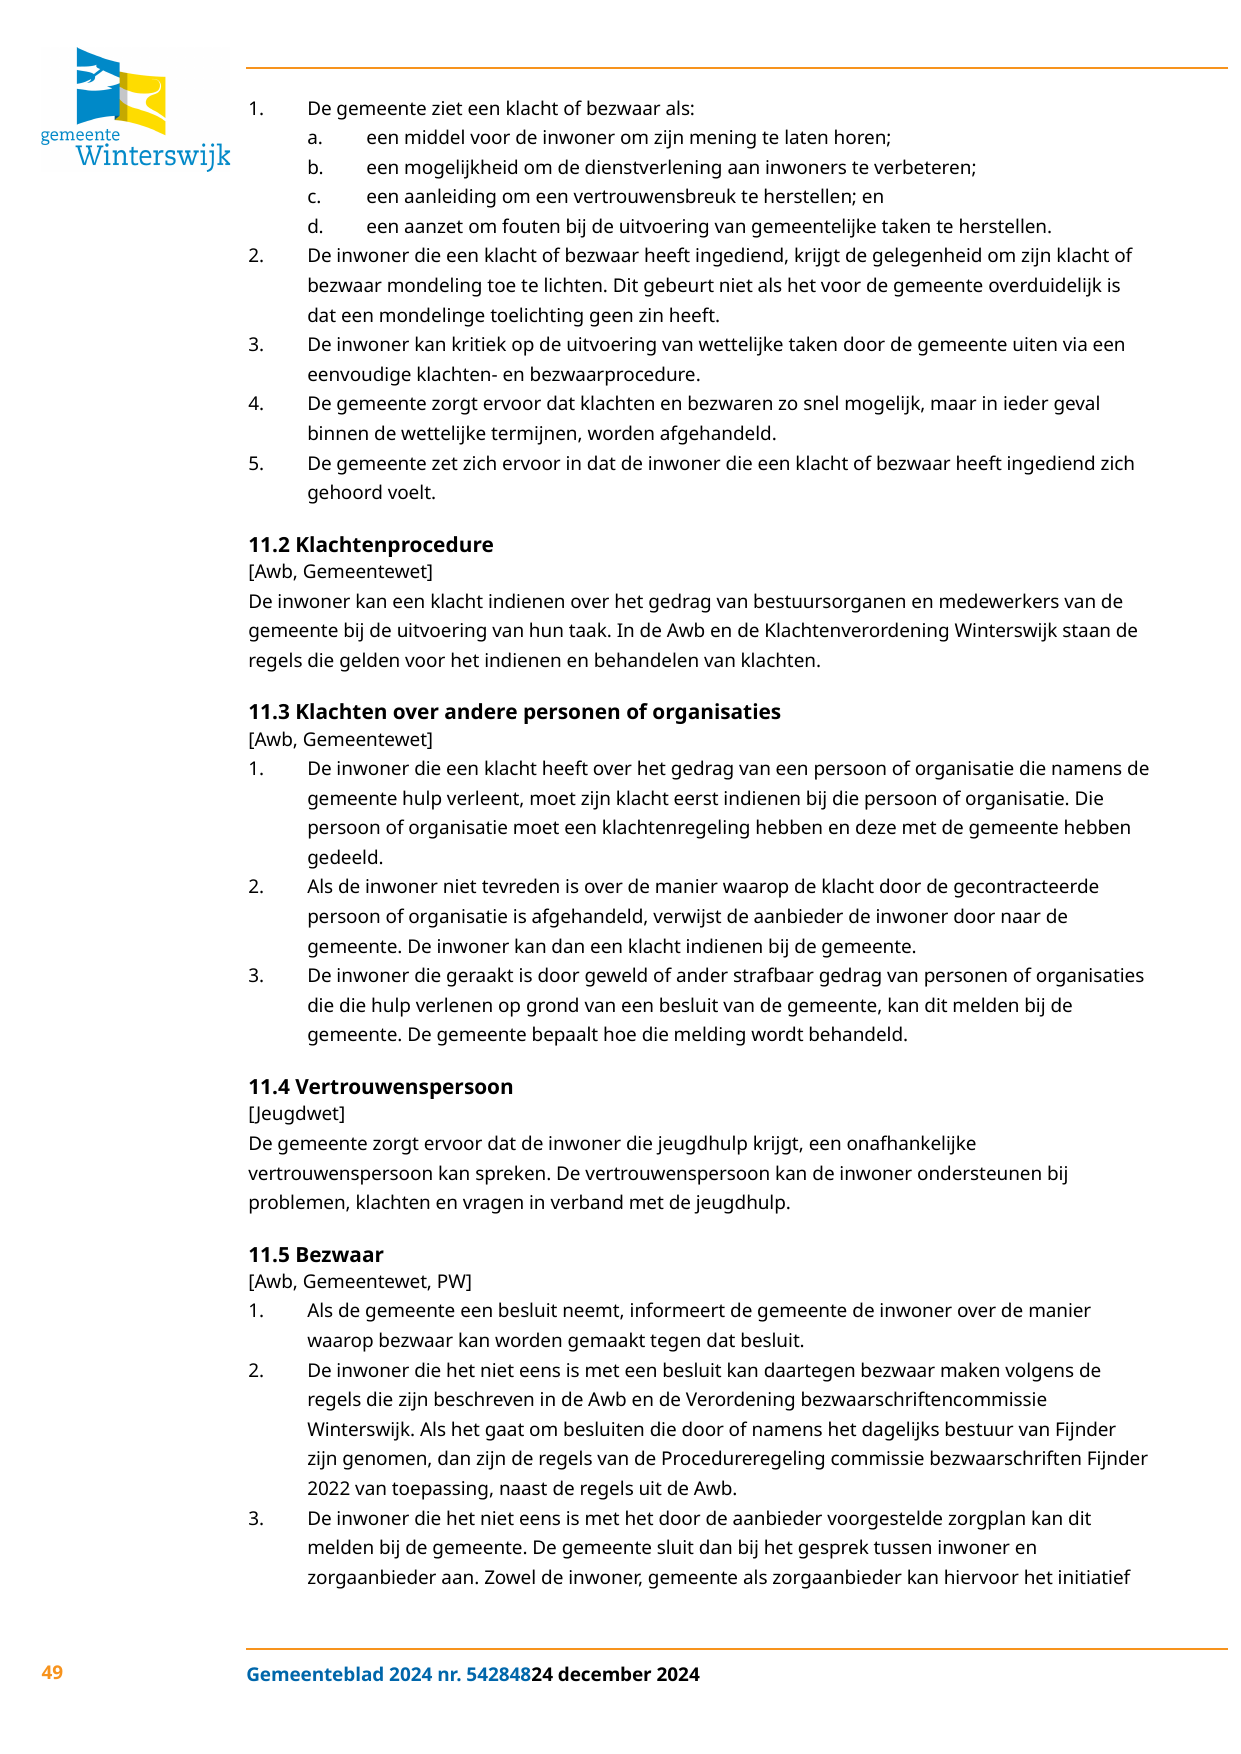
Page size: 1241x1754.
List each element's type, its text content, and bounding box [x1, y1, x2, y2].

text 11.3 Klachten over andere personen of organisaties [248, 697, 1152, 726]
list De inwoner die geraakt is door geweld of ander strafbaar gedrag van personen of organisaties die die hulp verlenen op grond van een besluit van de gemeente, kan dit melden bij de gemeente. De gemeente bepaalt hoe die melding wordt behandeld. [248, 962, 1152, 1047]
picture [225, 153, 231, 162]
list een aanleiding om een vertrouwensbreuk te herstellen; en [307, 183, 1152, 209]
picture [41, 47, 231, 172]
list een aanzet om fouten bij de uitvoering van gemeentelijke taken te herstellen. [307, 213, 1152, 239]
list De gemeente ziet een klacht of bezwaar als: [248, 95, 1152, 121]
list De inwoner die een klacht of bezwaar heeft ingediend, krijgt de gelegenheid om zijn klacht of bezwaar mondeling toe te lichten. Dit gebeurt niet als het voor de gemeente overduidelijk is dat een mondelinge toelichting geen zin heeft. [248, 243, 1152, 328]
text 11.2 Klachtenprocedure [248, 530, 1152, 558]
list De inwoner die een klacht heeft over het gedrag van een persoon of organisatie die namens de gemeente hulp verleent, moet zijn klacht eerst indienen bij die persoon of organisatie. Die persoon of organisatie moet een klachtenregeling hebben en deze met de gemeente hebben gedeeld. [248, 755, 1152, 870]
list Als de gemeente een besluit neemt, informeert de gemeente de inwoner over de manier waarop bezwaar kan worden gemaakt tegen dat besluit. [248, 1298, 1152, 1353]
text De inwoner kan een klacht indienen over het gedrag van bestuursorganen en medewerkers van de gemeente bij de uitvoering van hun taak. In de Awb en de Klachtenverordening Winterswijk staan de regels die gelden voor het indienen en behandelen van klachten. [248, 588, 1152, 673]
text De gemeente zorgt ervoor dat de inwoner die jeugdhulp krijgt, een onafhankelijke vertrouwenspersoon kan spreken. De vertrouwenspersoon kan de inwoner ondersteunen bij problemen, klachten en vragen in verband met de jeugdhulp. [248, 1130, 1152, 1215]
text [Awb, Gemeentewet] [248, 726, 1152, 752]
text [Awb, Gemeentewet] [248, 558, 1152, 584]
list De inwoner die het niet eens is met een besluit kan daartegen bezwaar maken volgens de regels die zijn beschreven in de Awb en de Verordening bezwaarschriftencommissie Winterswijk. Als het gaat om besluiten die door of namens het dagelijks bestuur van Fijnder zijn genomen, dan zijn de regels van de Procedureregeling commissie bezwaarschriften Fijnder 2022 van toepassing, naast de regels uit de Awb. [248, 1357, 1152, 1501]
list een middel voor de inwoner om zijn mening te laten horen; [307, 124, 1152, 150]
text 11.5 Bezwaar [248, 1240, 1152, 1268]
text [Awb, Gemeentewet, PW] [248, 1268, 1152, 1294]
list De inwoner die het niet eens is met het door de aanbieder voorgestelde zorgplan kan dit melden bij de gemeente. De gemeente sluit dan bij het gesprek tussen inwoner en zorgaanbieder aan. Zowel de inwoner, gemeente als zorgaanbieder kan hiervoor het initiatief [248, 1505, 1152, 1590]
list een mogelijkheid om de dienstverlening aan inwoners te verbeteren; [307, 154, 1152, 180]
list De gemeente zet zich ervoor in dat de inwoner die een klacht of bezwaar heeft ingediend zich gehoord voelt. [248, 450, 1152, 505]
list De gemeente zorgt ervoor dat klachten en bezwaren zo snel mogelijk, maar in ieder geval binnen de wettelijke termijnen, worden afgehandeld. [248, 391, 1152, 446]
text 11.4 Vertrouwenspersoon [248, 1072, 1152, 1101]
list De inwoner kan kritiek op de uitvoering van wettelijke taken door de gemeente uiten via een eenvoudige klachten- en bezwaarprocedure. [248, 331, 1152, 387]
text [Jeugdwet] [248, 1101, 1152, 1126]
list Als de inwoner niet tevreden is over de manier waarop de klacht door de gecontracteerde persoon of organisatie is afgehandeld, verwijst de aanbieder de inwoner door naar de gemeente. De inwoner kan dan een klacht indienen bij de gemeente. [248, 874, 1152, 959]
